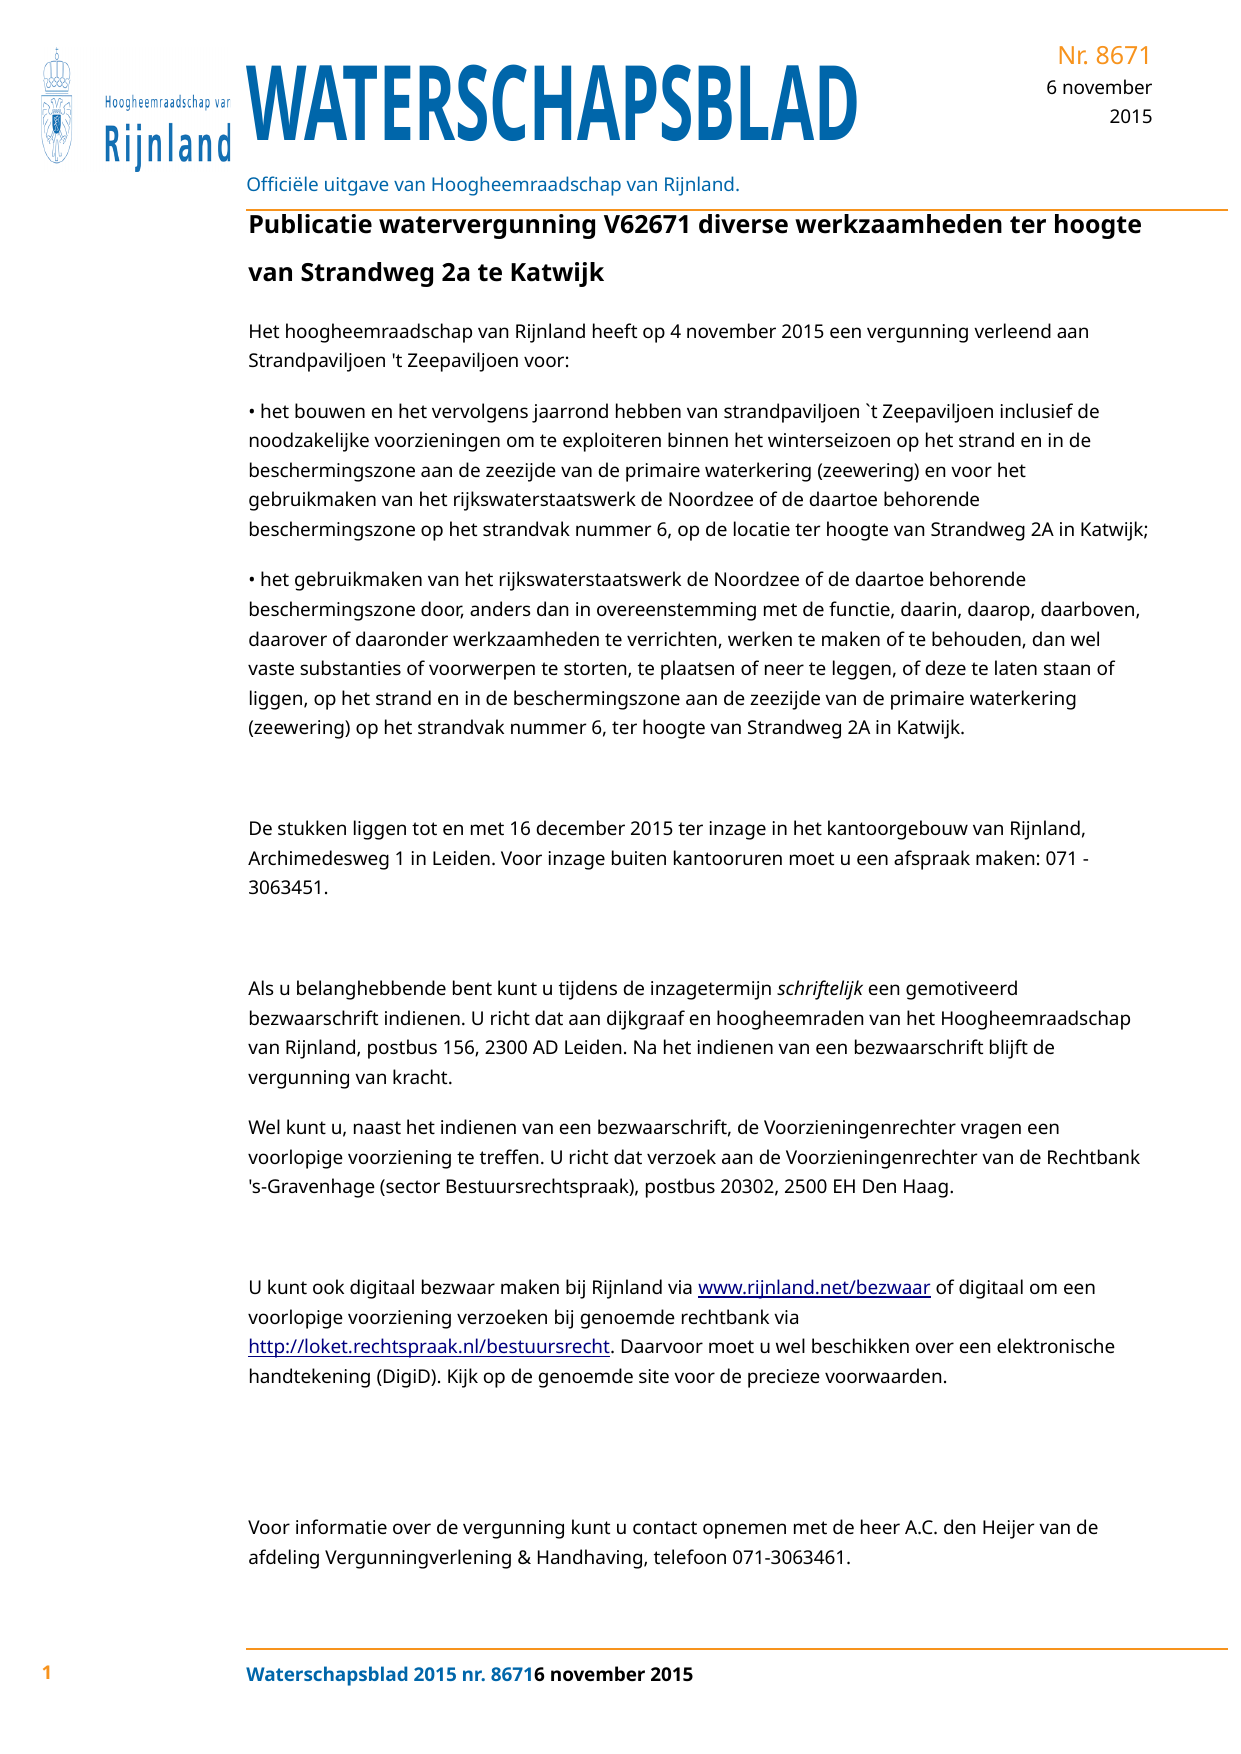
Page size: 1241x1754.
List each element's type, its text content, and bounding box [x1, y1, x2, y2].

text De stukken liggen tot en met 16 december 2015 ter inzage in het kantoorgebouw van Rijnland, Archimedesweg 1 in Leiden. Voor inzage buiten kantooruren moet u een afspraak maken: 071 - 3063451. [248, 815, 1152, 900]
text Publicatie watervergunning V62671 diverse werkzaamheden ter hoogte van Strandweg 2a te Katwijk [248, 211, 1152, 288]
text Als u belanghebbende bent kunt u tijdens de inzagetermijn schriftelijk een gemotiveerd bezwaarschrift indienen. U richt dat aan dijkgraaf en hoogheemraden van het Hoogheemraadschap van Rijnland, postbus 156, 2300 AD Leiden. Na het indienen van een bezwaarschrift blijft de vergunning van kracht. [248, 975, 1152, 1090]
text Wel kunt u, naast het indienen van een bezwaarschrift, de Voorzieningenrechter vragen een voorlopige voorziening te treffen. U richt dat verzoek aan de Voorzieningenrechter van de Rechtbank 's-Gravenhage (sector Bestuursrechtspraak), postbus 20302, 2500 EH Den Haag. [248, 1114, 1152, 1199]
text U kunt ook digitaal bezwaar maken bij Rijnland via www.rijnland.net/bezwaar of digitaal om een voorlopige voorziening verzoeken bij genoemde rechtbank via http://loket.rechtspraak.nl/bestuursrecht. Daarvoor moet u wel beschikken over een elektronische handtekening (DigiD). Kijk op de genoemde site voor de precieze voorwaarden. [248, 1274, 1152, 1389]
text Het hoogheemraadschap van Rijnland heeft op 4 november 2015 een vergunning verleend aan Strandpaviljoen 't Zeepaviljoen voor: [248, 318, 1152, 373]
picture [41, 47, 231, 172]
text • het bouwen en het vervolgens jaarrond hebben van strandpaviljoen `t Zeepaviljoen inclusief de noodzakelijke voorzieningen om te exploiteren binnen het winterseizoen op het strand en in de beschermingszone aan de zeezijde van de primaire waterkering (zeewering) en voor het gebruikmaken van het rijkswaterstaatswerk de Noordzee of de daartoe behorende beschermingszone op het strandvak nummer 6, op de locatie ter hoogte van Strandweg 2A in Katwijk; [248, 398, 1152, 542]
text Voor informatie over de vergunning kunt u contact opnemen met de heer A.C. den Heijer van de afdeling Vergunningverlening & Handhaving, telefoon 071-3063461. [248, 1514, 1152, 1570]
text • het gebruikmaken van het rijkswaterstaatswerk de Noordzee of de daartoe behorende beschermingszone door, anders dan in overeenstemming met de functie, daarin, daarop, daarboven, daarover of daaronder werkzaamheden te verrichten, werken te maken of te behouden, dan wel vaste substanties of voorwerpen te storten, te plaatsen of neer te leggen, of deze te laten staan of liggen, op het strand en in de beschermingszone aan de zeezijde van de primaire waterkering (zeewering) op het strandvak nummer 6, ter hoogte van Strandweg 2A in Katwijk. [248, 567, 1152, 740]
